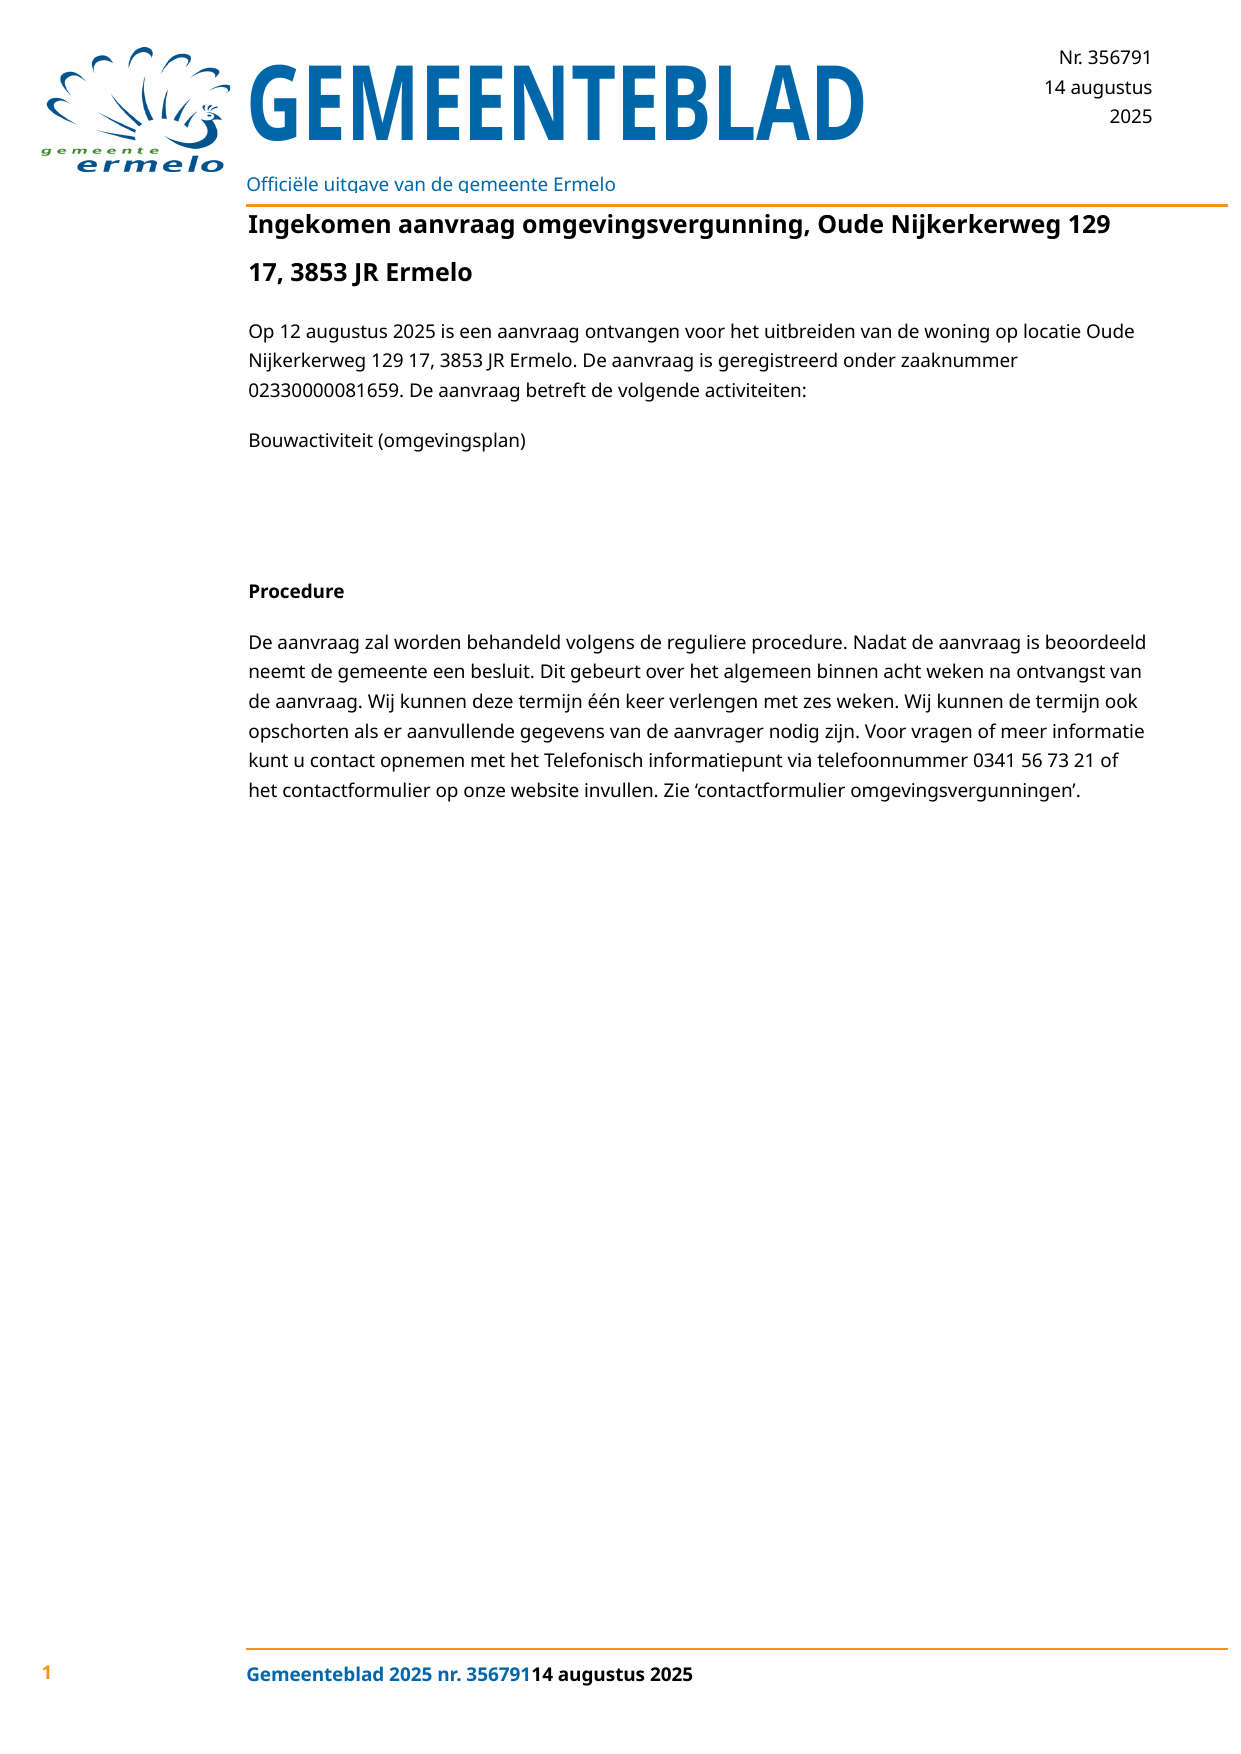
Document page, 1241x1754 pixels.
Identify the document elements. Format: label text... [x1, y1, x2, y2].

text Ingekomen aanvraag omgevingsvergunning, Oude Nijkerkerweg 129 17, 3853 JR Ermelo [248, 207, 1152, 288]
text Procedure [248, 579, 1152, 604]
picture [41, 47, 231, 172]
text Op 12 augustus 2025 is een aanvraag ontvangen voor het uitbreiden van de woning op locatie Oude Nijkerkerweg 129 17, 3853 JR Ermelo. De aanvraag is geregistreerd onder zaaknummer 02330000081659. De aanvraag betreft de volgende activiteiten: [248, 318, 1152, 403]
text Bouwactiviteit (omgevingsplan) [248, 427, 1152, 453]
text De aanvraag zal worden behandeld volgens de reguliere procedure. Nadat de aanvraag is beoordeeld neemt de gemeente een besluit. Dit gebeurt over het algemeen binnen acht weken na ontvangst van de aanvraag. Wij kunnen deze termijn één keer verlengen met zes weken. Wij kunnen de termijn ook opschorten als er aanvullende gegevens van de aanvrager nodig zijn. Voor vragen of meer informatie kunt u contact opnemen met het Telefonisch informatiepunt via telefoonnummer 0341 56 73 21 of het contactformulier op onze website invullen. Zie ‘contactformulier omgevingsvergunningen’. [248, 629, 1152, 803]
